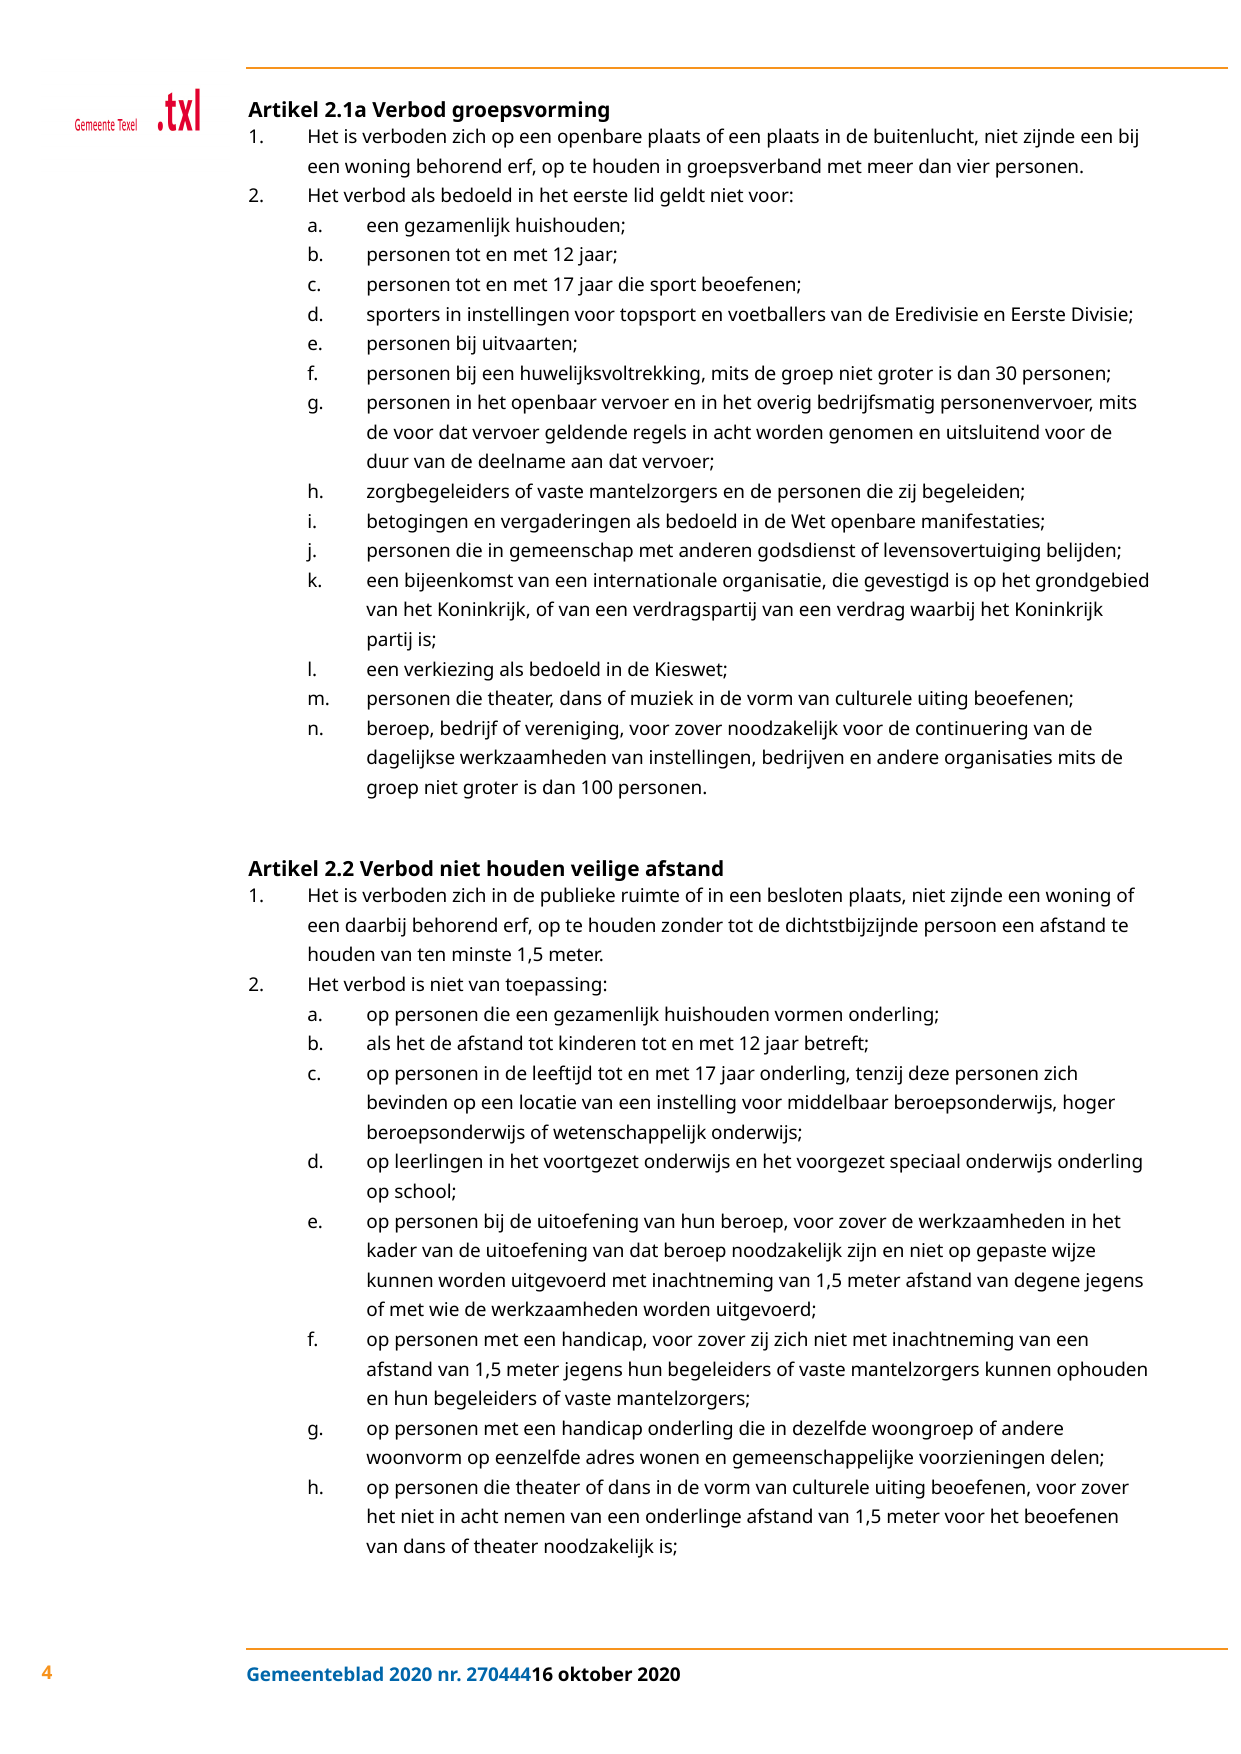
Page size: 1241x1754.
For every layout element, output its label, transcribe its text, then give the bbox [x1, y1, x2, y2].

picture [41, 47, 231, 172]
list Het verbod als bedoeld in het eerste lid geldt niet voor: [248, 182, 1152, 208]
list op personen met een handicap onderling die in dezelfde woongroep of andere woonvorm op eenzelfde adres wonen en gemeenschappelijke voorzieningen delen; [307, 1415, 1152, 1470]
list een bijeenkomst van een internationale organisatie, die gevestigd is op het grondgebied van het Koninkrijk, of van een verdragspartij van een verdrag waarbij het Koninkrijk partij is; [307, 567, 1152, 652]
list op personen die een gezamenlijk huishouden vormen onderling; [307, 1001, 1152, 1027]
list personen die theater, dans of muziek in de vorm van culturele uiting beoefenen; [307, 685, 1152, 711]
list een verkiezing als bedoeld in de Kieswet; [307, 656, 1152, 681]
list zorgbegeleiders of vaste mantelzorgers en de personen die zij begeleiden; [307, 478, 1152, 504]
list personen tot en met 12 jaar; [307, 242, 1152, 267]
list Het is verboden zich op een openbare plaats of een plaats in de buitenlucht, niet zijnde een bij een woning behorend erf, op te houden in groepsverband met meer dan vier personen. [248, 123, 1152, 178]
list personen in het openbaar vervoer en in het overig bedrijfsmatig personenvervoer, mits de voor dat vervoer geldende regels in acht worden genomen en uitsluitend voor de duur van de deelname aan dat vervoer; [307, 389, 1152, 474]
list op personen bij de uitoefening van hun beroep, voor zover de werkzaamheden in het kader van de uitoefening van dat beroep noodzakelijk zijn en niet op gepaste wijze kunnen worden uitgevoerd met inachtneming van 1,5 meter afstand van degene jegens of met wie de werkzaamheden worden uitgevoerd; [307, 1208, 1152, 1322]
list beroep, bedrijf of vereniging, voor zover noodzakelijk voor de continuering van de dagelijkse werkzaamheden van instellingen, bedrijven en andere organisaties mits de groep niet groter is dan 100 personen. [307, 715, 1152, 800]
list op personen die theater of dans in de vorm van culturele uiting beoefenen, voor zover het niet in acht nemen van een onderlinge afstand van 1,5 meter voor het beoefenen van dans of theater noodzakelijk is; [307, 1474, 1152, 1559]
text Artikel 2.2 Verbod niet houden veilige afstand [248, 854, 1152, 882]
text Artikel 2.1a Verbod groepsvorming [248, 95, 1152, 123]
list op personen in de leeftijd tot en met 17 jaar onderling, tenzij deze personen zich bevinden op een locatie van een instelling voor middelbaar beroepsonderwijs, hoger beroepsonderwijs of wetenschappelijk onderwijs; [307, 1060, 1152, 1145]
list sporters in instellingen voor topsport en voetballers van de Eredivisie en Eerste Divisie; [307, 301, 1152, 326]
list Het verbod is niet van toepassing: [248, 971, 1152, 997]
list als het de afstand tot kinderen tot en met 12 jaar betreft; [307, 1030, 1152, 1056]
list een gezamenlijk huishouden; [307, 212, 1152, 238]
list personen die in gemeenschap met anderen godsdienst of levensovertuiging belijden; [307, 537, 1152, 563]
list personen bij uitvaarten; [307, 330, 1152, 356]
list betogingen en vergaderingen als bedoeld in de Wet openbare manifestaties; [307, 508, 1152, 533]
list op leerlingen in het voortgezet onderwijs en het voorgezet speciaal onderwijs onderling op school; [307, 1149, 1152, 1204]
list op personen met een handicap, voor zover zij zich niet met inachtneming van een afstand van 1,5 meter jegens hun begeleiders of vaste mantelzorgers kunnen ophouden en hun begeleiders of vaste mantelzorgers; [307, 1326, 1152, 1411]
list Het is verboden zich in de publieke ruimte of in een besloten plaats, niet zijnde een woning of een daarbij behorend erf, op te houden zonder tot de dichtstbijzijnde persoon een afstand te houden van ten minste 1,5 meter. [248, 882, 1152, 967]
list personen tot en met 17 jaar die sport beoefenen; [307, 271, 1152, 297]
list personen bij een huwelijksvoltrekking, mits de groep niet groter is dan 30 personen; [307, 360, 1152, 386]
